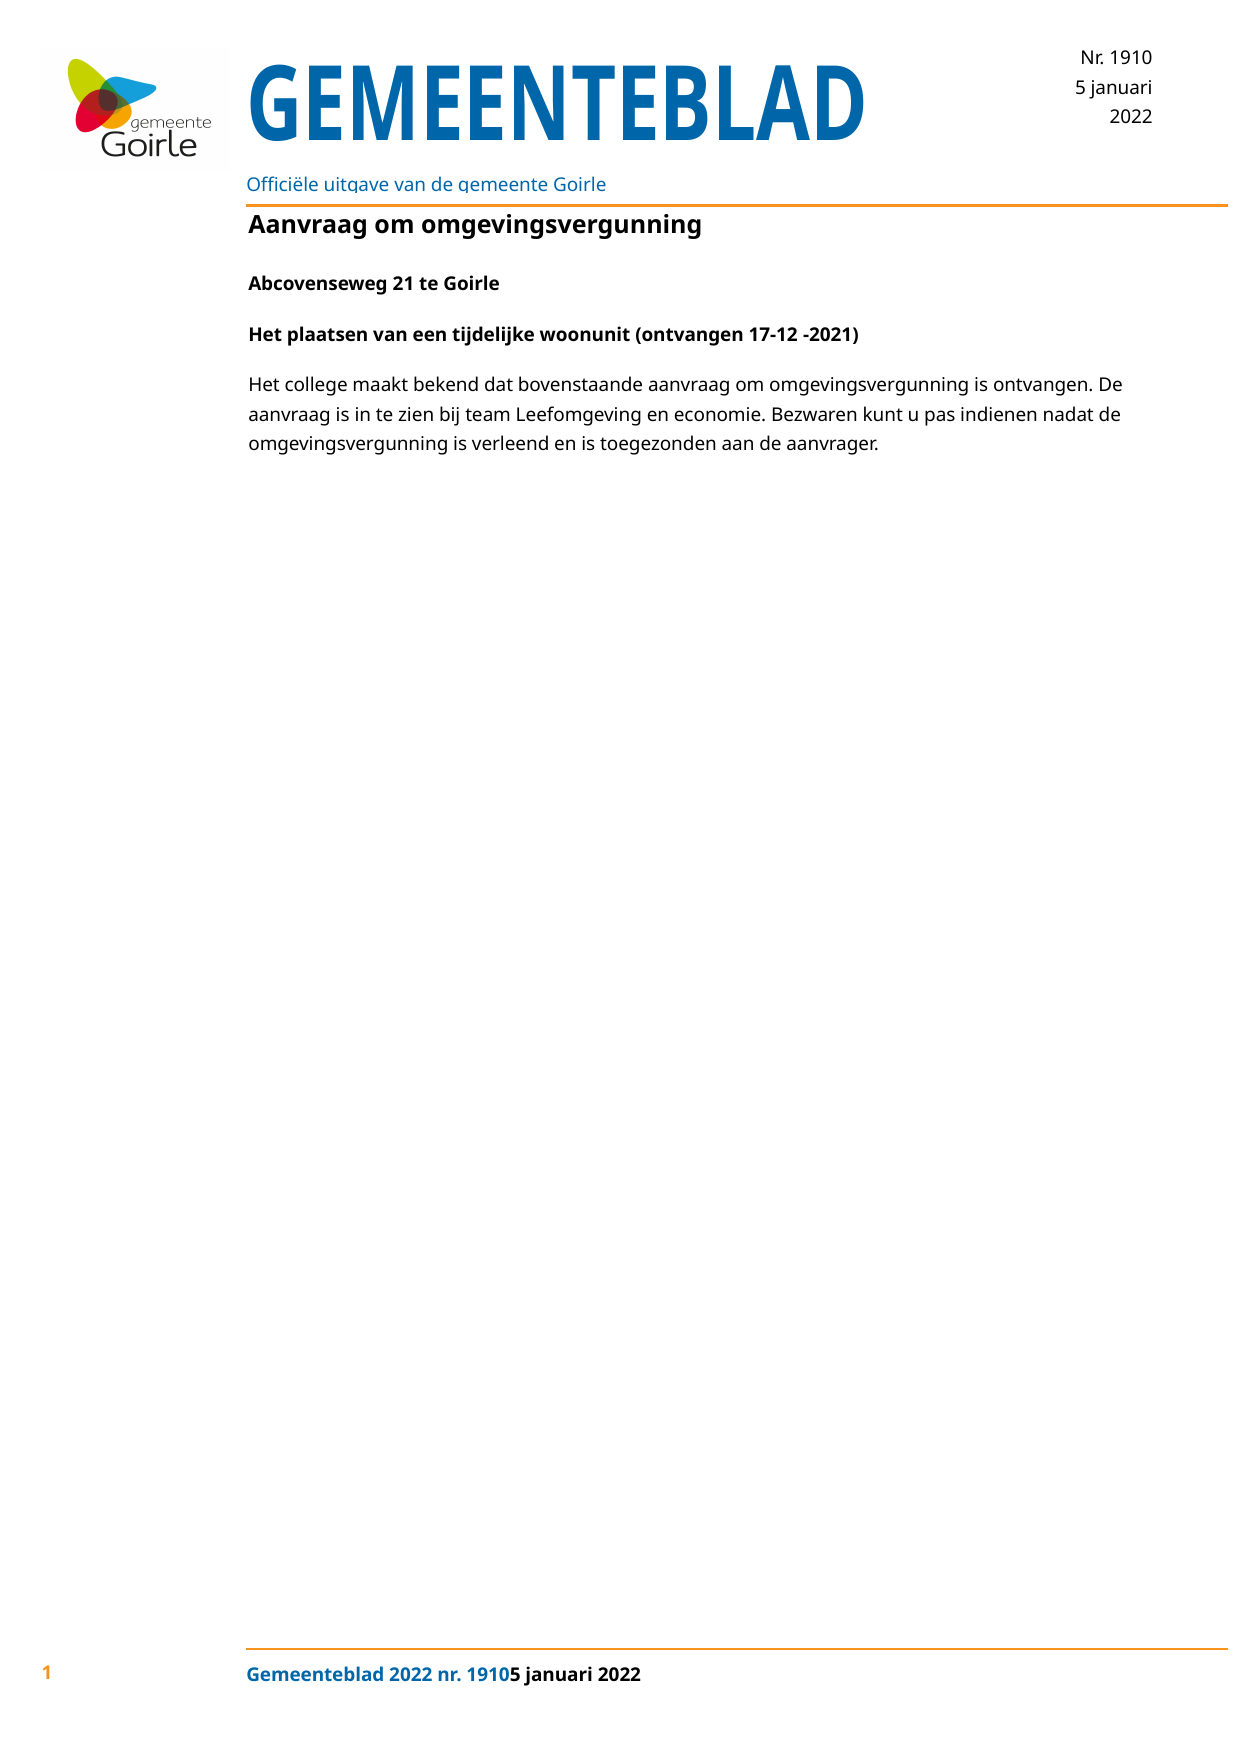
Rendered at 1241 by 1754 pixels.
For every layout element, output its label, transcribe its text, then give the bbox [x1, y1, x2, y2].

text Abcovenseweg 21 te Goirle [248, 270, 1152, 296]
picture [41, 47, 231, 172]
text Het plaatsen van een tijdelijke woonunit (ontvangen 17-12 -2021) [248, 321, 1152, 346]
text Aanvraag om omgevingsvergunning [248, 207, 1152, 241]
text Het college maakt bekend dat bovenstaande aanvraag om omgevingsvergunning is ontvangen. De aanvraag is in te zien bij team Leefomgeving en economie. Bezwaren kunt u pas indienen nadat de omgevingsvergunning is verleend en is toegezonden aan de aanvrager. [248, 371, 1152, 456]
